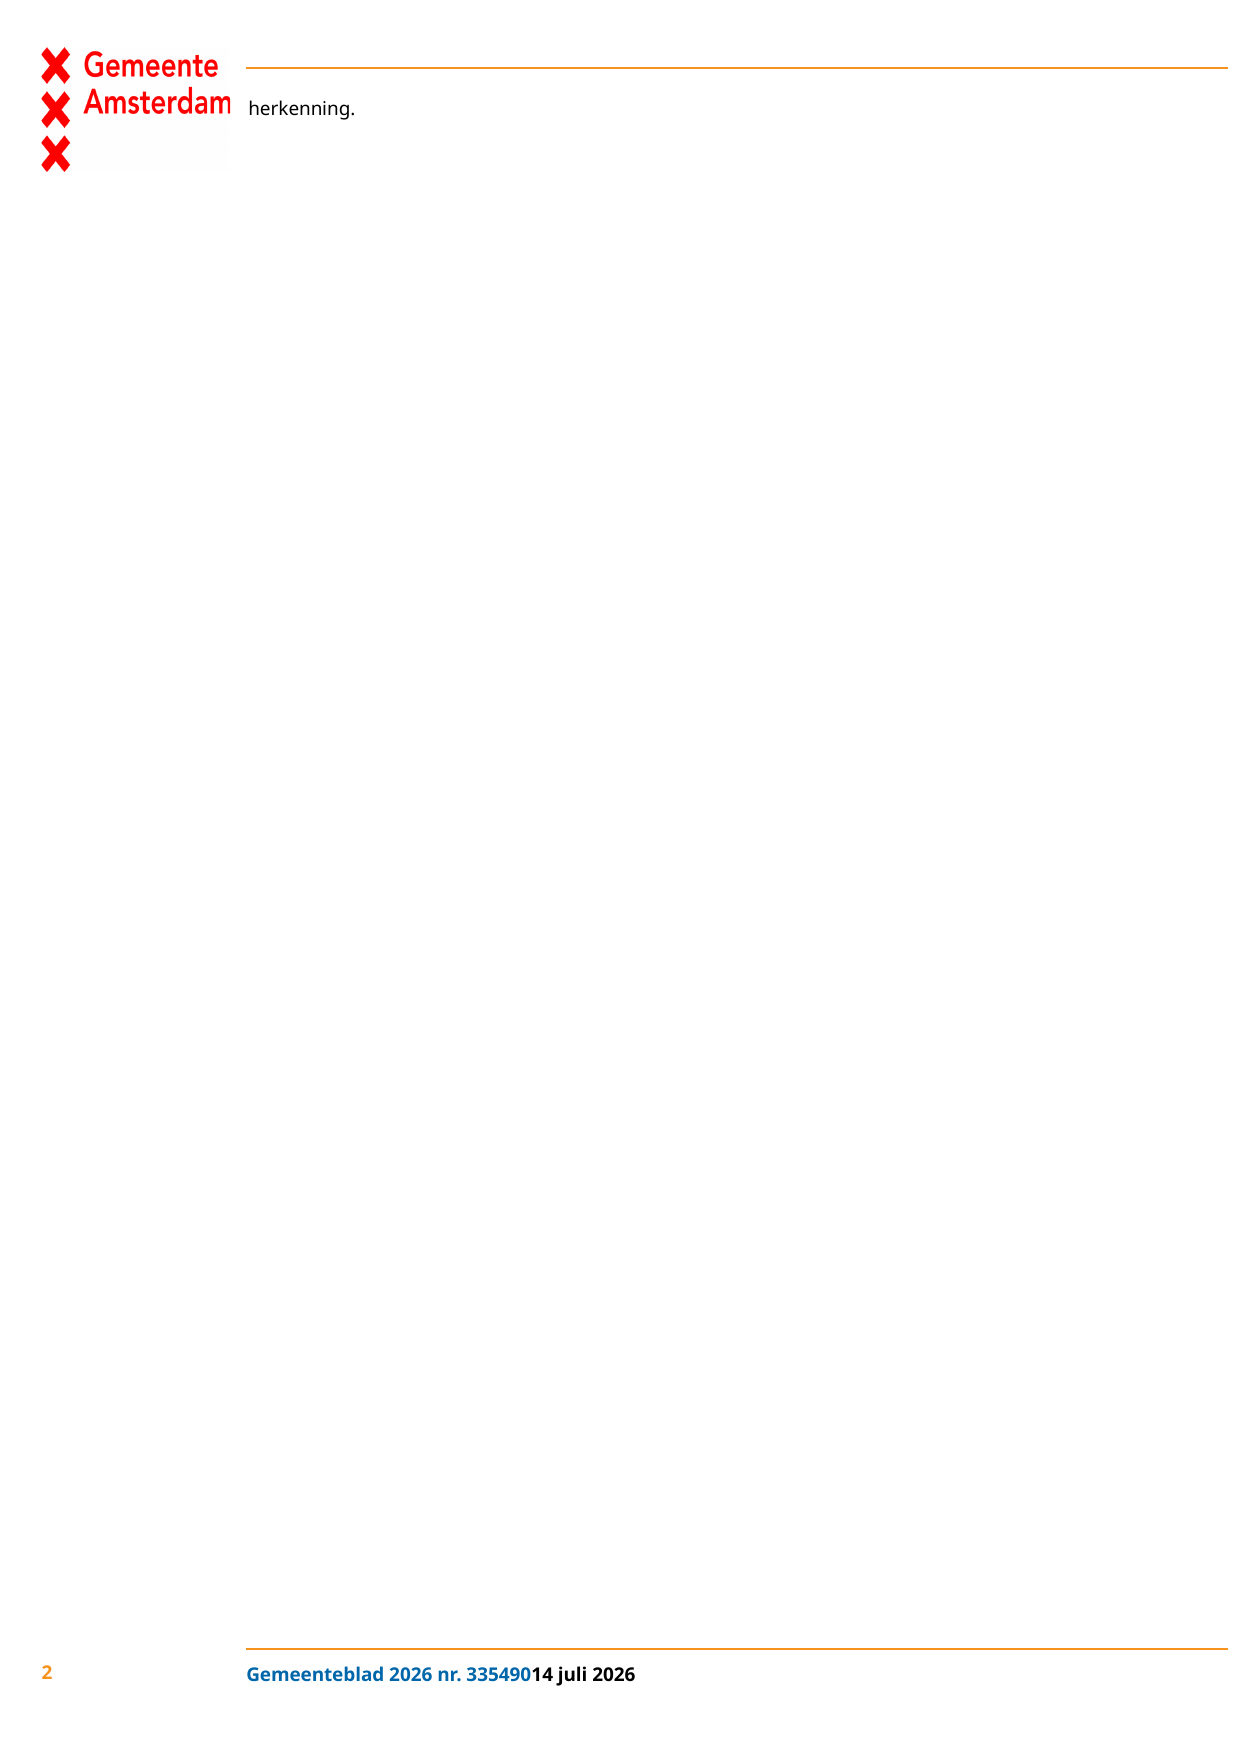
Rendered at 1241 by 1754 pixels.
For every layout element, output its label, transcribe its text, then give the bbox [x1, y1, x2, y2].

text herkenning. [248, 95, 1152, 121]
picture [41, 47, 231, 172]
